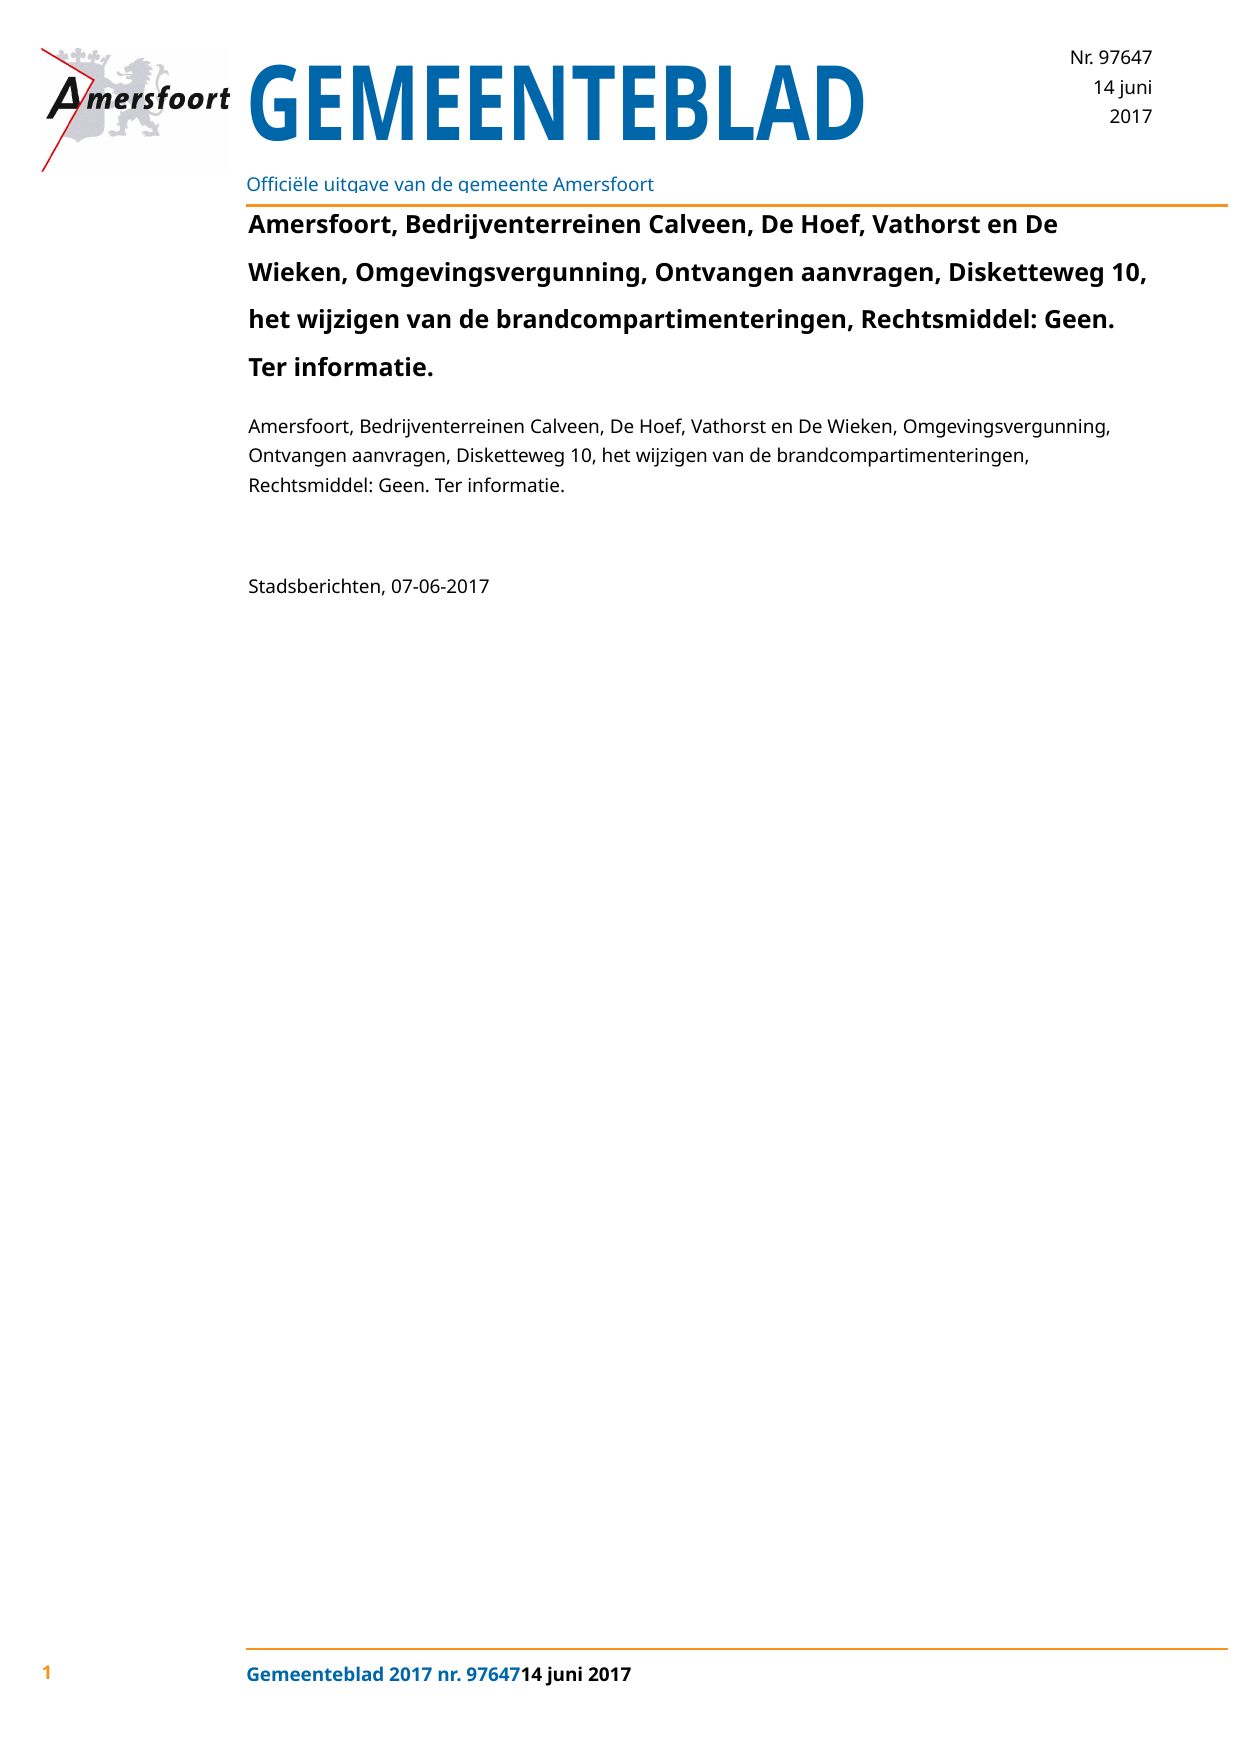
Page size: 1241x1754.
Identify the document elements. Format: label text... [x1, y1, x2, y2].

picture [41, 47, 231, 172]
text Amersfoort, Bedrijventerreinen Calveen, De Hoef, Vathorst en De Wieken, Omgevingsvergunning, Ontvangen aanvragen, Disketteweg 10, het wijzigen van de brandcompartimenteringen, Rechtsmiddel: Geen. Ter informatie. [248, 413, 1152, 498]
text Amersfoort, Bedrijventerreinen Calveen, De Hoef, Vathorst en De Wieken, Omgevingsvergunning, Ontvangen aanvragen, Disketteweg 10, het wijzigen van de brandcompartimenteringen, Rechtsmiddel: Geen. Ter informatie. [248, 207, 1152, 384]
text Stadsberichten, 07-06-2017 [248, 573, 1152, 599]
